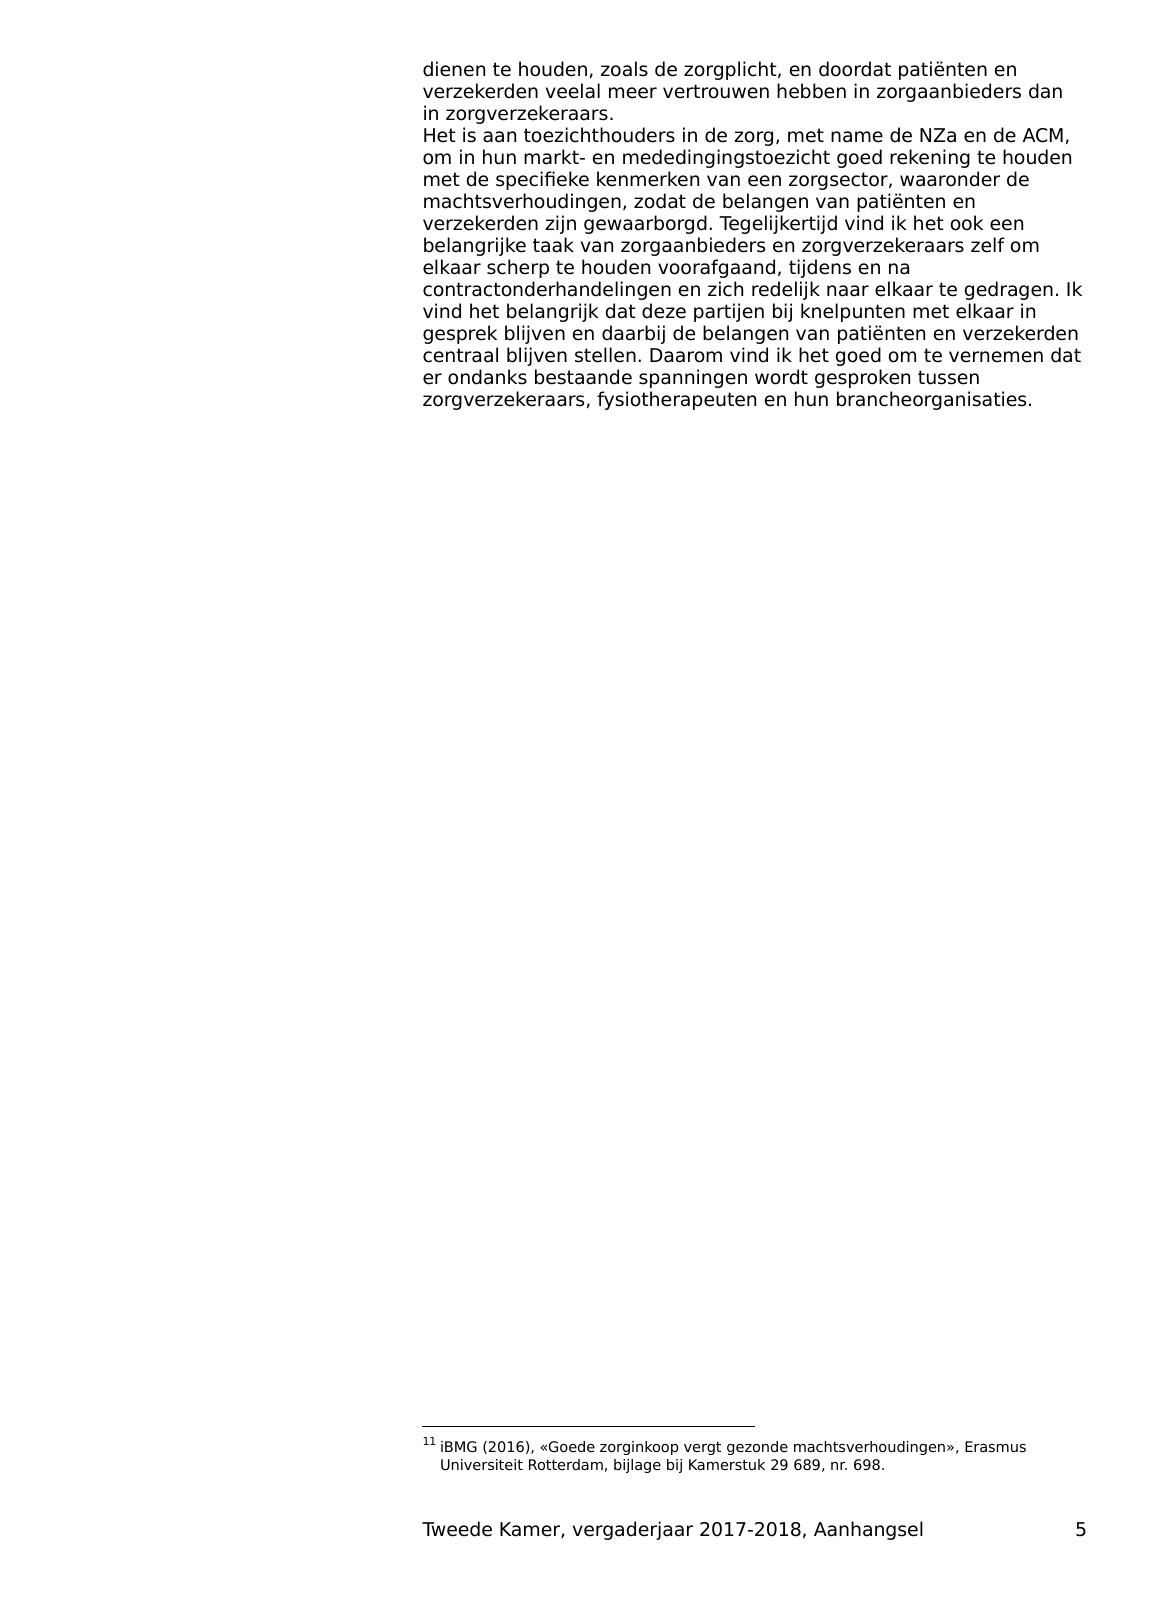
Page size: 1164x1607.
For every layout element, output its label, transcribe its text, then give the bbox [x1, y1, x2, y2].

text iBMG (2016), «Goede zorginkoop vergt gezonde machtsverhoudingen», Erasmus Universiteit Rotterdam, bijlage bij Kamerstuk 29 689, nr. 698. [422, 1435, 1087, 1474]
text Het is aan toezichthouders in de zorg, met name de NZa en de ACM, om in hun markt- en mededingingstoezicht goed rekening te houden met de specifieke kenmerken van een zorgsector, waaronder de machtsverhoudingen, zodat de belangen van patiënten en verzekerden zijn gewaarborgd. Tegelijkertijd vind ik het ook een belangrijke taak van zorgaanbieders en zorgverzekeraars zelf om elkaar scherp te houden voorafgaand, tijdens en na contractonderhandelingen en zich redelijk naar elkaar te gedragen. Ik vind het belangrijk dat deze partijen bij knelpunten met elkaar in gesprek blijven en daarbij de belangen van patiënten en verzekerden centraal blijven stellen. Daarom vind ik het goed om te vernemen dat er ondanks bestaande spanningen wordt gesproken tussen zorgverzekeraars, fysiotherapeuten en hun brancheorganisaties. [422, 125, 1087, 411]
text dienen te houden, zoals de zorgplicht, en doordat patiënten en verzekerden veelal meer vertrouwen hebben in zorgaanbieders dan in zorgverzekeraars. [422, 59, 1087, 125]
